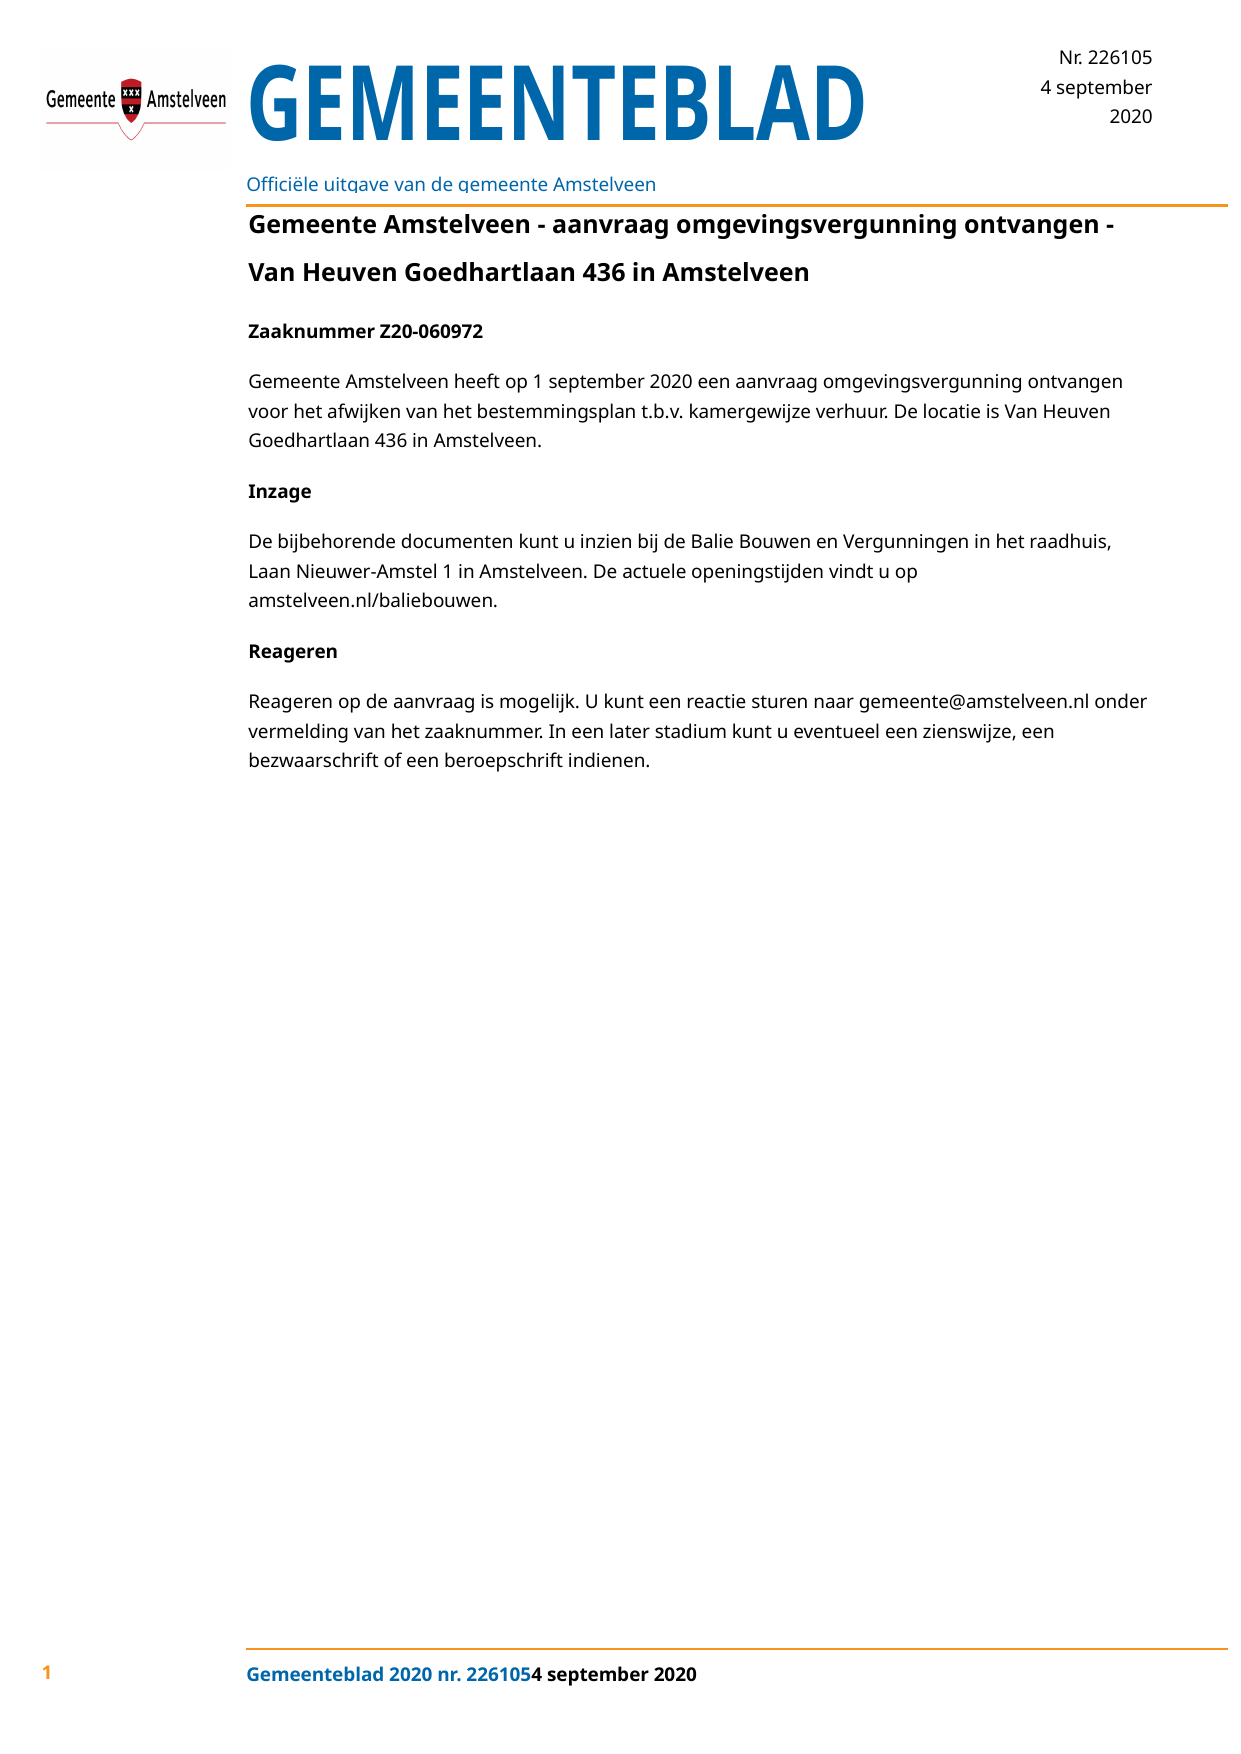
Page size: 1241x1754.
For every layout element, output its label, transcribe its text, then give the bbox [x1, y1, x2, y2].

picture [41, 47, 231, 172]
text Zaaknummer Z20-060972 [248, 318, 1152, 344]
text De bijbehorende documenten kunt u inzien bij de Balie Bouwen en Vergunningen in het raadhuis, Laan Nieuwer-Amstel 1 in Amstelveen. De actuele openingstijden vindt u op amstelveen.nl/baliebouwen. [248, 528, 1152, 613]
text Reageren [248, 638, 1152, 664]
text Gemeente Amstelveen - aanvraag omgevingsvergunning ontvangen - Van Heuven Goedhartlaan 436 in Amstelveen [248, 207, 1152, 288]
text Gemeente Amstelveen heeft op 1 september 2020 een aanvraag omgevingsvergunning ontvangen voor het afwijken van het bestemmingsplan t.b.v. kamergewijze verhuur. De locatie is Van Heuven Goedhartlaan 436 in Amstelveen. [248, 368, 1152, 453]
text Reageren op de aanvraag is mogelijk. U kunt een reactie sturen naar gemeente@amstelveen.nl onder vermelding van het zaaknummer. In een later stadium kunt u eventueel een zienswijze, een bezwaarschrift of een beroepschrift indienen. [248, 688, 1152, 773]
text Inzage [248, 478, 1152, 504]
